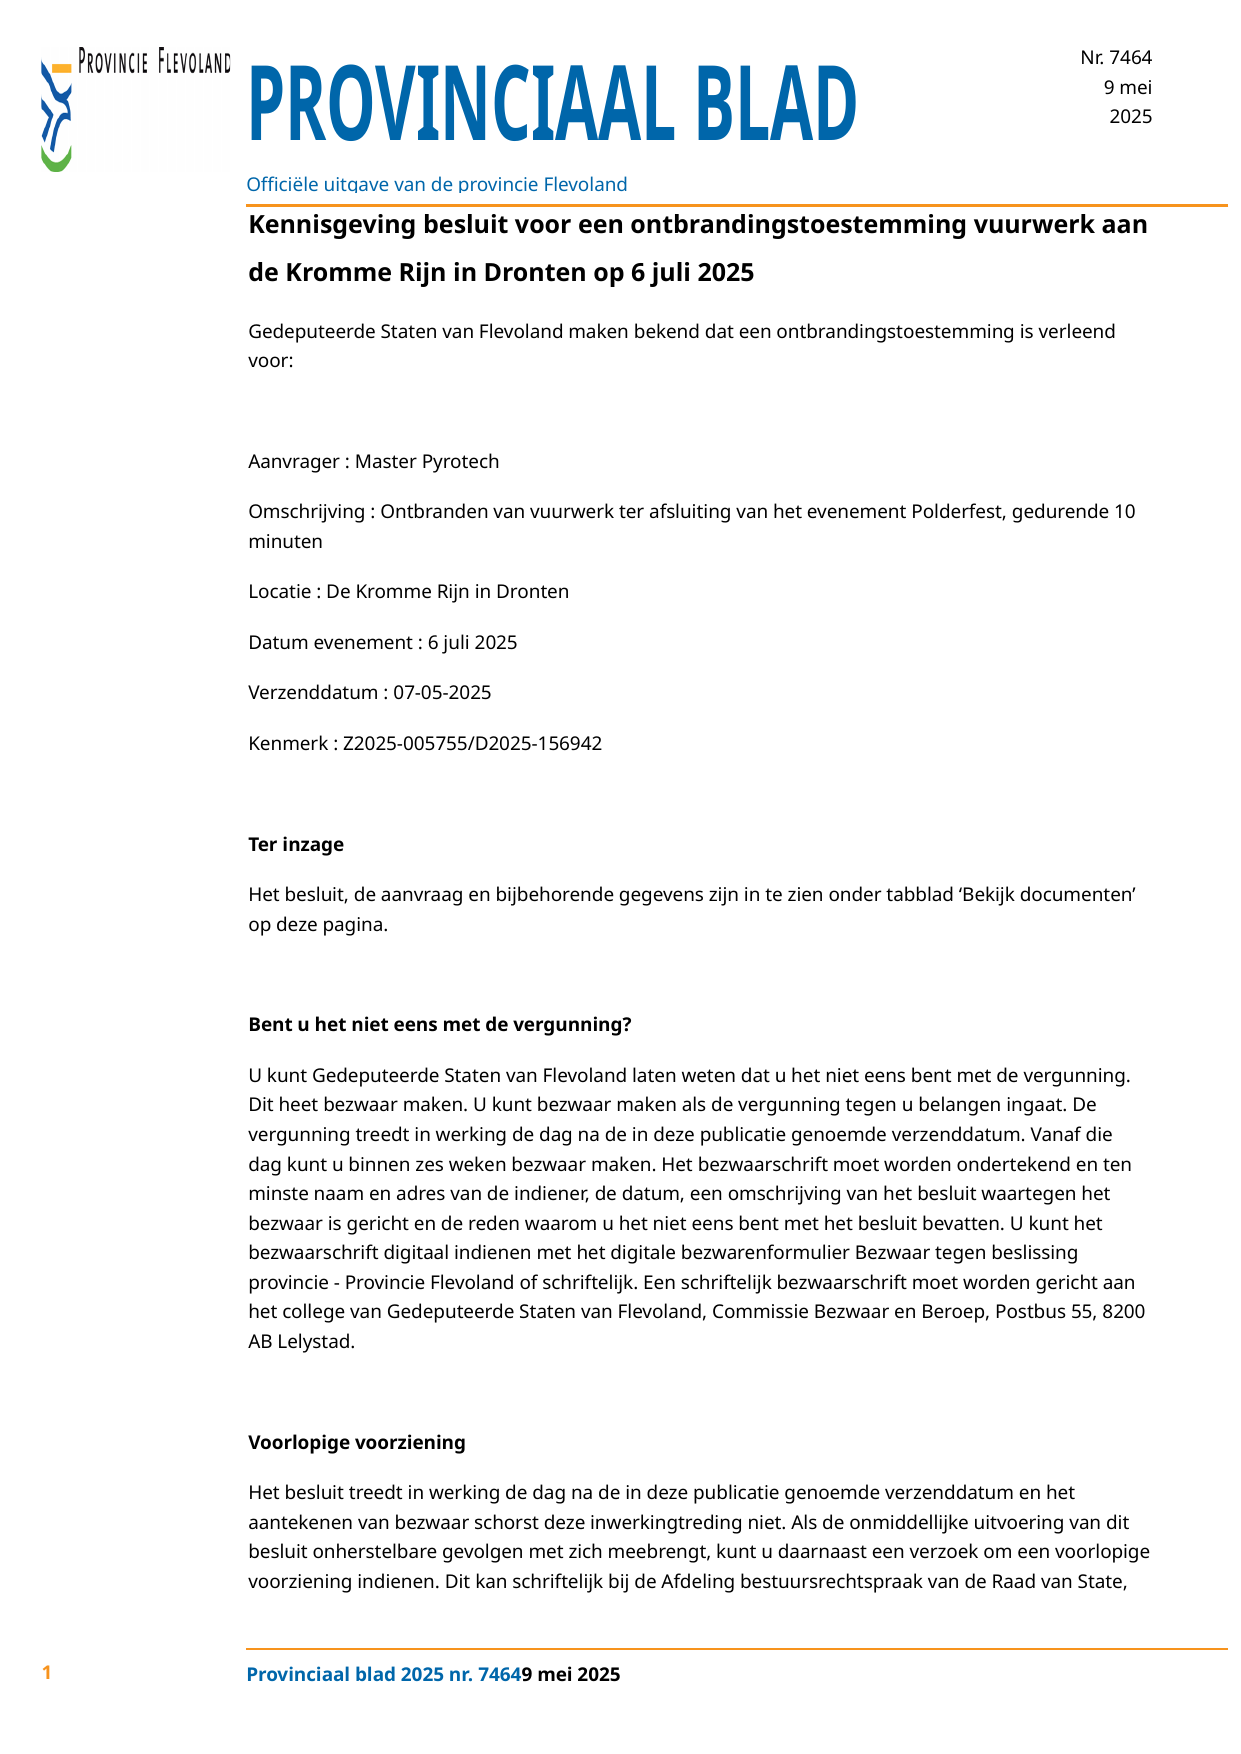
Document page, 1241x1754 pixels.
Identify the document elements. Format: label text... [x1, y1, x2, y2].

text Bent u het niet eens met de vergunning? [248, 1012, 1152, 1037]
text Kenmerk : Z2025-005755/D2025-156942 [248, 730, 1152, 756]
text Het besluit, de aanvraag en bijbehorende gegevens zijn in te zien onder tabblad ‘Bekijk documenten’ op deze pagina. [248, 881, 1152, 937]
text Ter inzage [248, 831, 1152, 857]
picture [41, 47, 231, 172]
text Omschrijving : Ontbranden van vuurwerk ter afsluiting van het evenement Polderfest, gedurende 10 minuten [248, 499, 1152, 554]
text Het besluit treedt in werking de dag na de in deze publicatie genoemde verzenddatum en het aantekenen van bezwaar schorst deze inwerkingtreding niet. Als de onmiddellijke uitvoering van dit besluit onherstelbare gevolgen met zich meebrengt, kunt u daarnaast een verzoek om een voorlopige voorziening indienen. Dit kan schriftelijk bij de Afdeling bestuursrechtspraak van de Raad van State, [248, 1479, 1152, 1594]
text Gedeputeerde Staten van Flevoland maken bekend dat een ontbrandingstoestemming is verleend voor: [248, 318, 1152, 373]
text Voorlopige voorziening [248, 1429, 1152, 1455]
text Verzenddatum : 07-05-2025 [248, 679, 1152, 705]
text Aanvrager : Master Pyrotech [248, 448, 1152, 474]
text Locatie : De Kromme Rijn in Dronten [248, 579, 1152, 604]
text Kennisgeving besluit voor een ontbrandingstoestemming vuurwerk aan de Kromme Rijn in Dronten op 6 juli 2025 [248, 207, 1152, 288]
text U kunt Gedeputeerde Staten van Flevoland laten weten dat u het niet eens bent met de vergunning. Dit heet bezwaar maken. U kunt bezwaar maken als de vergunning tegen u belangen ingaat. De vergunning treedt in werking de dag na de in deze publicatie genoemde verzenddatum. Vanaf die dag kunt u binnen zes weken bezwaar maken. Het bezwaarschrift moet worden ondertekend en ten minste naam en adres van de indiener, de datum, een omschrijving van het besluit waartegen het bezwaar is gericht en de reden waarom u het niet eens bent met het besluit bevatten. U kunt het bezwaarschrift digitaal indienen met het digitale bezwarenformulier Bezwaar tegen beslissing provincie - Provincie Flevoland of schriftelijk. Een schriftelijk bezwaarschrift moet worden gericht aan het college van Gedeputeerde Staten van Flevoland, Commissie Bezwaar en Beroep, Postbus 55, 8200 AB Lelystad. [248, 1062, 1152, 1354]
text Datum evenement : 6 juli 2025 [248, 629, 1152, 655]
